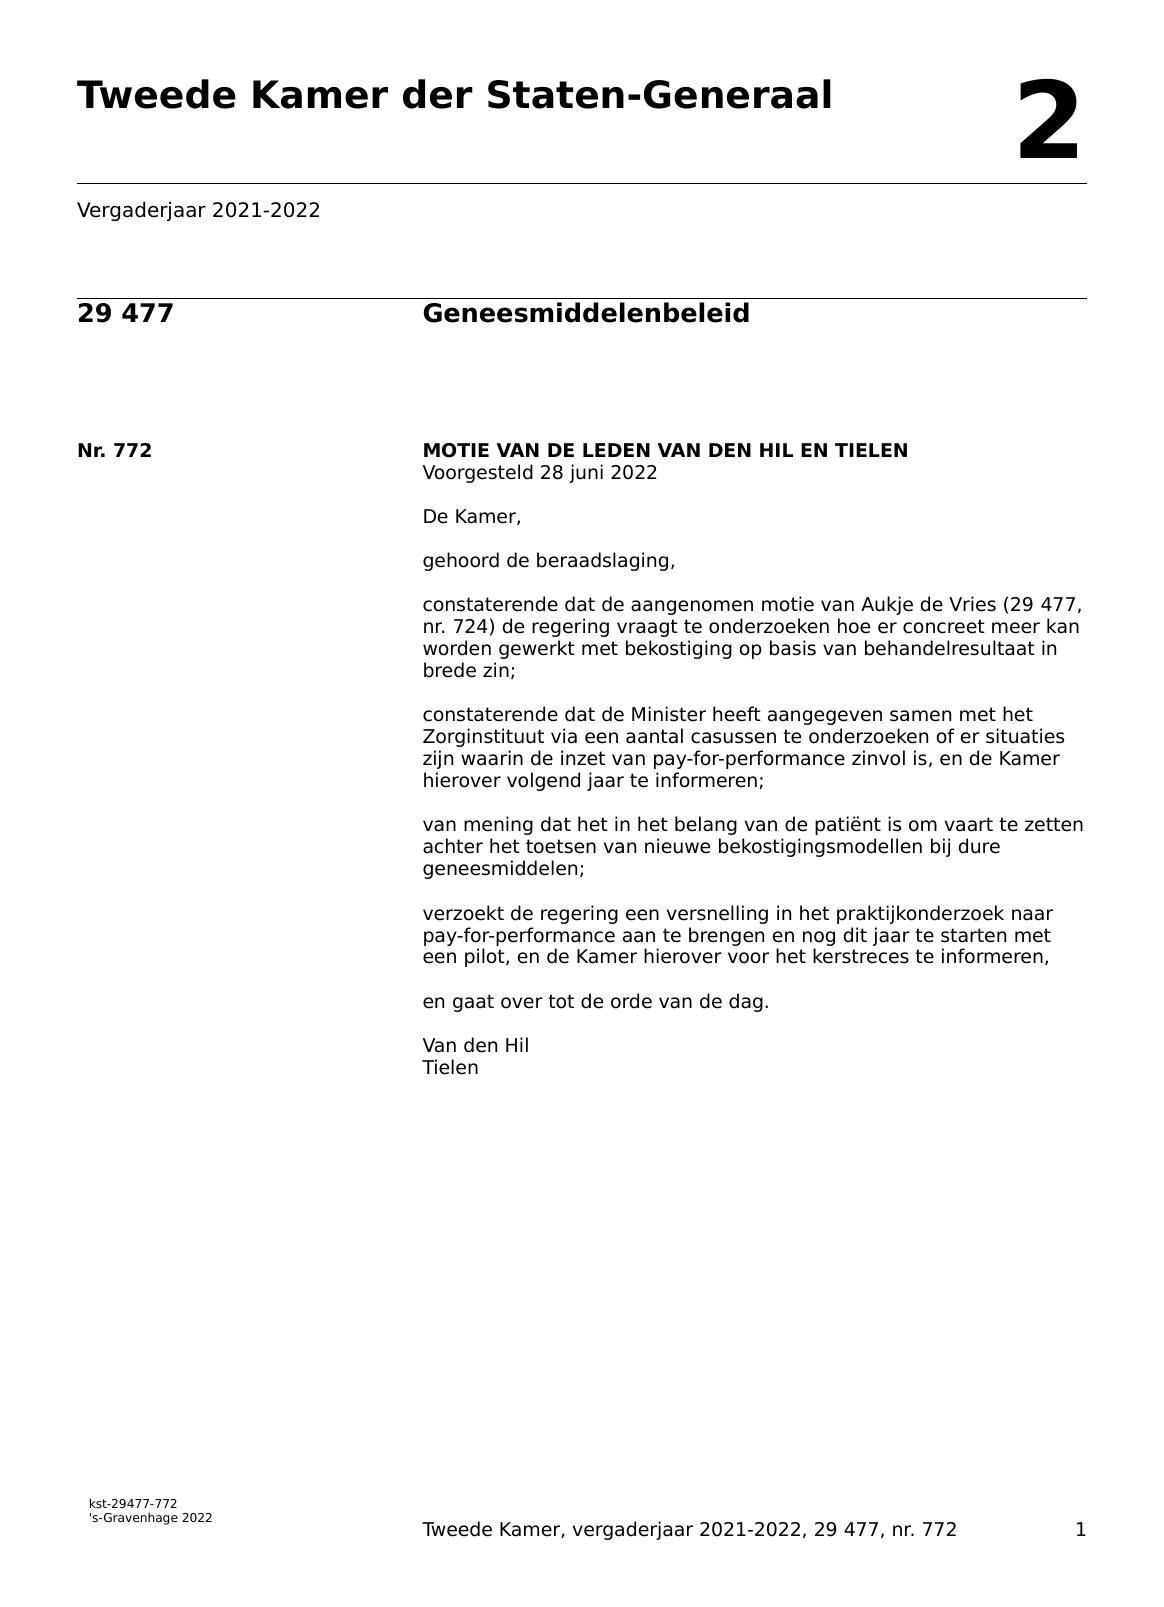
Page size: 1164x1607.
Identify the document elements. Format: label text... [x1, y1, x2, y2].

text Van den Hil [422, 1035, 1087, 1057]
text van mening dat het in het belang van de patiënt is om vaart te zetten achter het toetsen van nieuwe bekostigingsmodellen bij dure geneesmiddelen; [422, 814, 1087, 880]
text constaterende dat de Minister heeft aangegeven samen met het Zorginstituut via een aantal casussen te onderzoeken of er situaties zijn waarin de inzet van pay-for-performance zinvol is, en de Kamer hierover volgend jaar te informeren; [422, 704, 1087, 792]
text 's-Gravenhage 2022 [88, 1511, 323, 1525]
subtitle Nr. 772 MOTIE VAN DE LEDEN VAN DEN HIL EN TIELEN [77, 440, 1087, 462]
subtitle 29 477 Geneesmiddelenbeleid [77, 299, 1087, 329]
text Tielen [422, 1057, 1087, 1079]
text verzoekt de regering een versnelling in het praktijkonderzoek naar pay-for-performance aan te brengen en nog dit jaar te starten met een pilot, en de Kamer hierover voor het kerstreces te informeren, [422, 902, 1087, 968]
text en gaat over tot de orde van de dag. [422, 991, 1087, 1013]
text kst-29477-772 [88, 1497, 323, 1511]
text Voorgesteld 28 juni 2022 [422, 462, 1087, 484]
table_header 2 [886, 59, 1087, 183]
table_header Tweede Kamer der Staten-Generaal [77, 59, 886, 183]
table_cell Vergaderjaar 2021-2022 [77, 184, 1087, 298]
text constaterende dat de aangenomen motie van Aukje de Vries (29 477, nr. 724) de regering vraagt te onderzoeken hoe er concreet meer kan worden gewerkt met bekostiging op basis van behandelresultaat in brede zin; [422, 594, 1087, 682]
text De Kamer, [422, 506, 1087, 528]
text gehoord de beraadslaging, [422, 550, 1087, 572]
